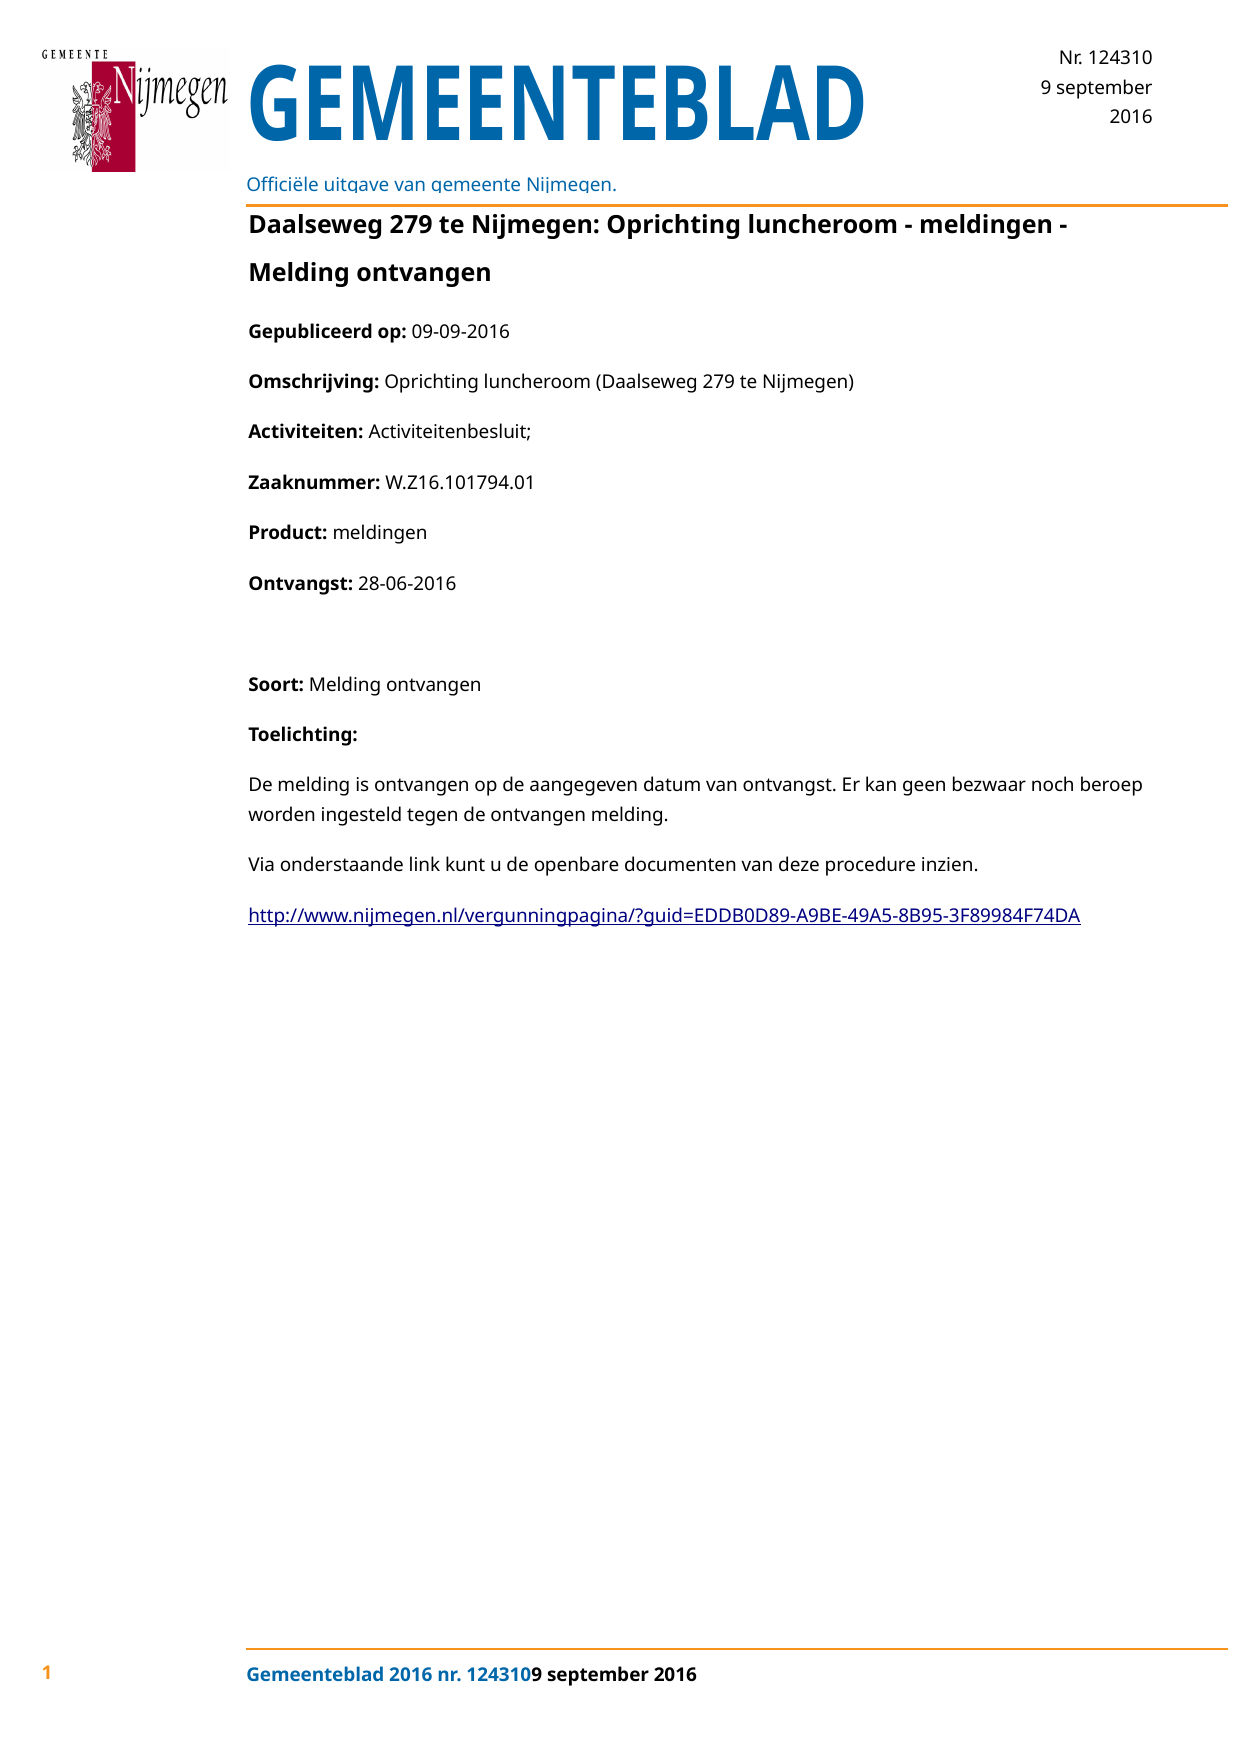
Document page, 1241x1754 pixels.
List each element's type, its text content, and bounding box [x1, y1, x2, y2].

text Zaaknummer: W.Z16.101794.01 [248, 469, 1152, 495]
text Via onderstaande link kunt u de openbare documenten van deze procedure inzien. [248, 852, 1152, 877]
text Soort: Melding ontvangen [248, 671, 1152, 697]
text Toelichting: [248, 721, 1152, 747]
text Activiteiten: Activiteitenbesluit; [248, 419, 1152, 444]
text Ontvangst: 28-06-2016 [248, 570, 1152, 596]
text Daalseweg 279 te Nijmegen: Oprichting luncheroom - meldingen - Melding ontvangen [248, 207, 1152, 288]
text Gepubliceerd op: 09-09-2016 [248, 318, 1152, 344]
text Product: meldingen [248, 519, 1152, 545]
picture [41, 47, 231, 172]
text Omschrijving: Oprichting luncheroom (Daalseweg 279 te Nijmegen) [248, 368, 1152, 394]
text De melding is ontvangen op de aangegeven datum van ontvangst. Er kan geen bezwaar noch beroep worden ingesteld tegen de ontvangen melding. [248, 772, 1152, 827]
text http://www.nijmegen.nl/vergunningpagina/?guid=EDDB0D89-A9BE-49A5-8B95-3F89984F74DA [248, 902, 1152, 928]
